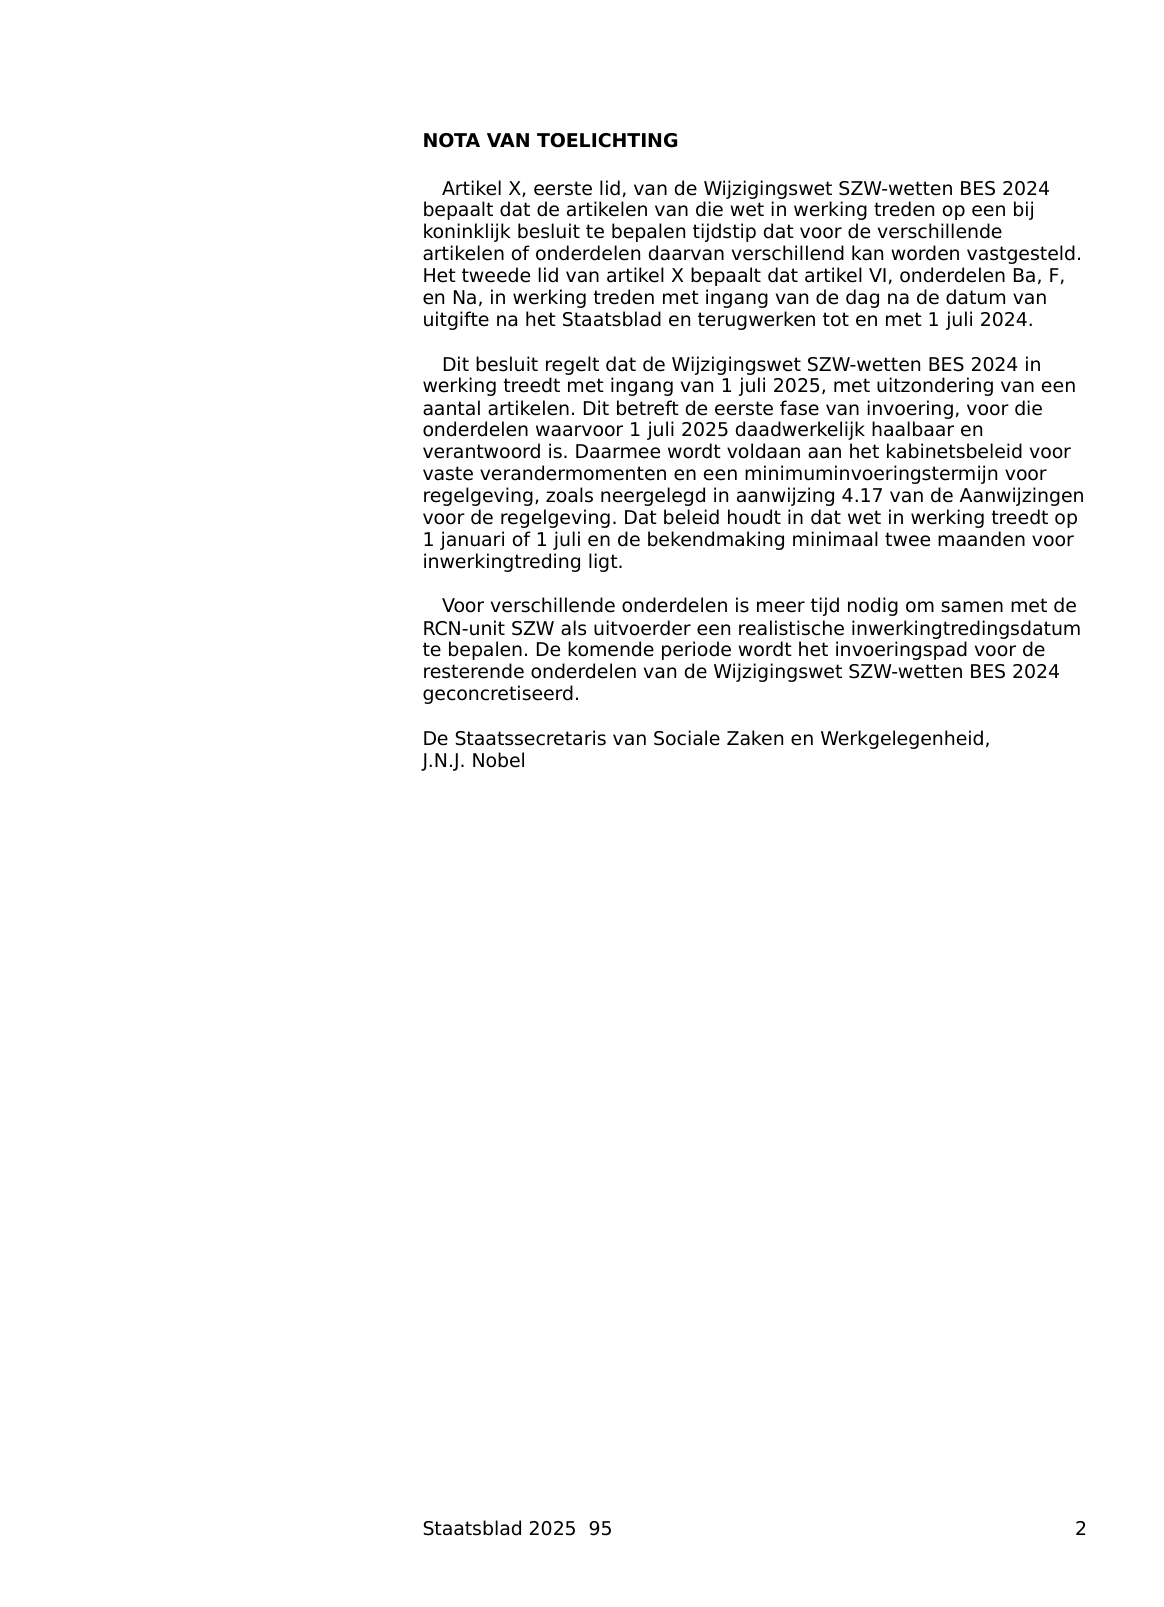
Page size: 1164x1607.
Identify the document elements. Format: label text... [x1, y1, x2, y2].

text Voor verschillende onderdelen is meer tijd nodig om samen met de RCN-unit SZW als uitvoerder een realistische inwerkingtredingsdatum te bepalen. De komende periode wordt het invoeringspad voor de resterende onderdelen van de Wijzigingswet SZW-wetten BES 2024 geconcretiseerd. [422, 595, 1087, 705]
text De Staatssecretaris van Sociale Zaken en Werkgelegenheid, J.N.J. Nobel [422, 727, 1087, 771]
text Artikel X, eerste lid, van de Wijzigingswet SZW-wetten BES 2024 bepaalt dat de artikelen van die wet in werking treden op een bij koninklijk besluit te bepalen tijdstip dat voor de verschillende artikelen of onderdelen daarvan verschillend kan worden vastgesteld. Het tweede lid van artikel X bepaalt dat artikel VI, onderdelen Ba, F, en Na, in werking treden met ingang van de dag na de datum van uitgifte na het Staatsblad en terugwerken tot en met 1 juli 2024. [422, 177, 1087, 331]
subtitle NOTA VAN TOELICHTING [422, 130, 1087, 152]
text Dit besluit regelt dat de Wijzigingswet SZW-wetten BES 2024 in werking treedt met ingang van 1 juli 2025, met uitzondering van een aantal artikelen. Dit betreft de eerste fase van invoering, voor die onderdelen waarvoor 1 juli 2025 daadwerkelijk haalbaar en verantwoord is. Daarmee wordt voldaan aan het kabinetsbeleid voor vaste verandermomenten en een minimuminvoeringstermijn voor regelgeving, zoals neergelegd in aanwijzing 4.17 van de Aanwijzingen voor de regelgeving. Dat beleid houdt in dat wet in werking treedt op 1 januari of 1 juli en de bekendmaking minimaal twee maanden voor inwerkingtreding ligt. [422, 353, 1087, 573]
